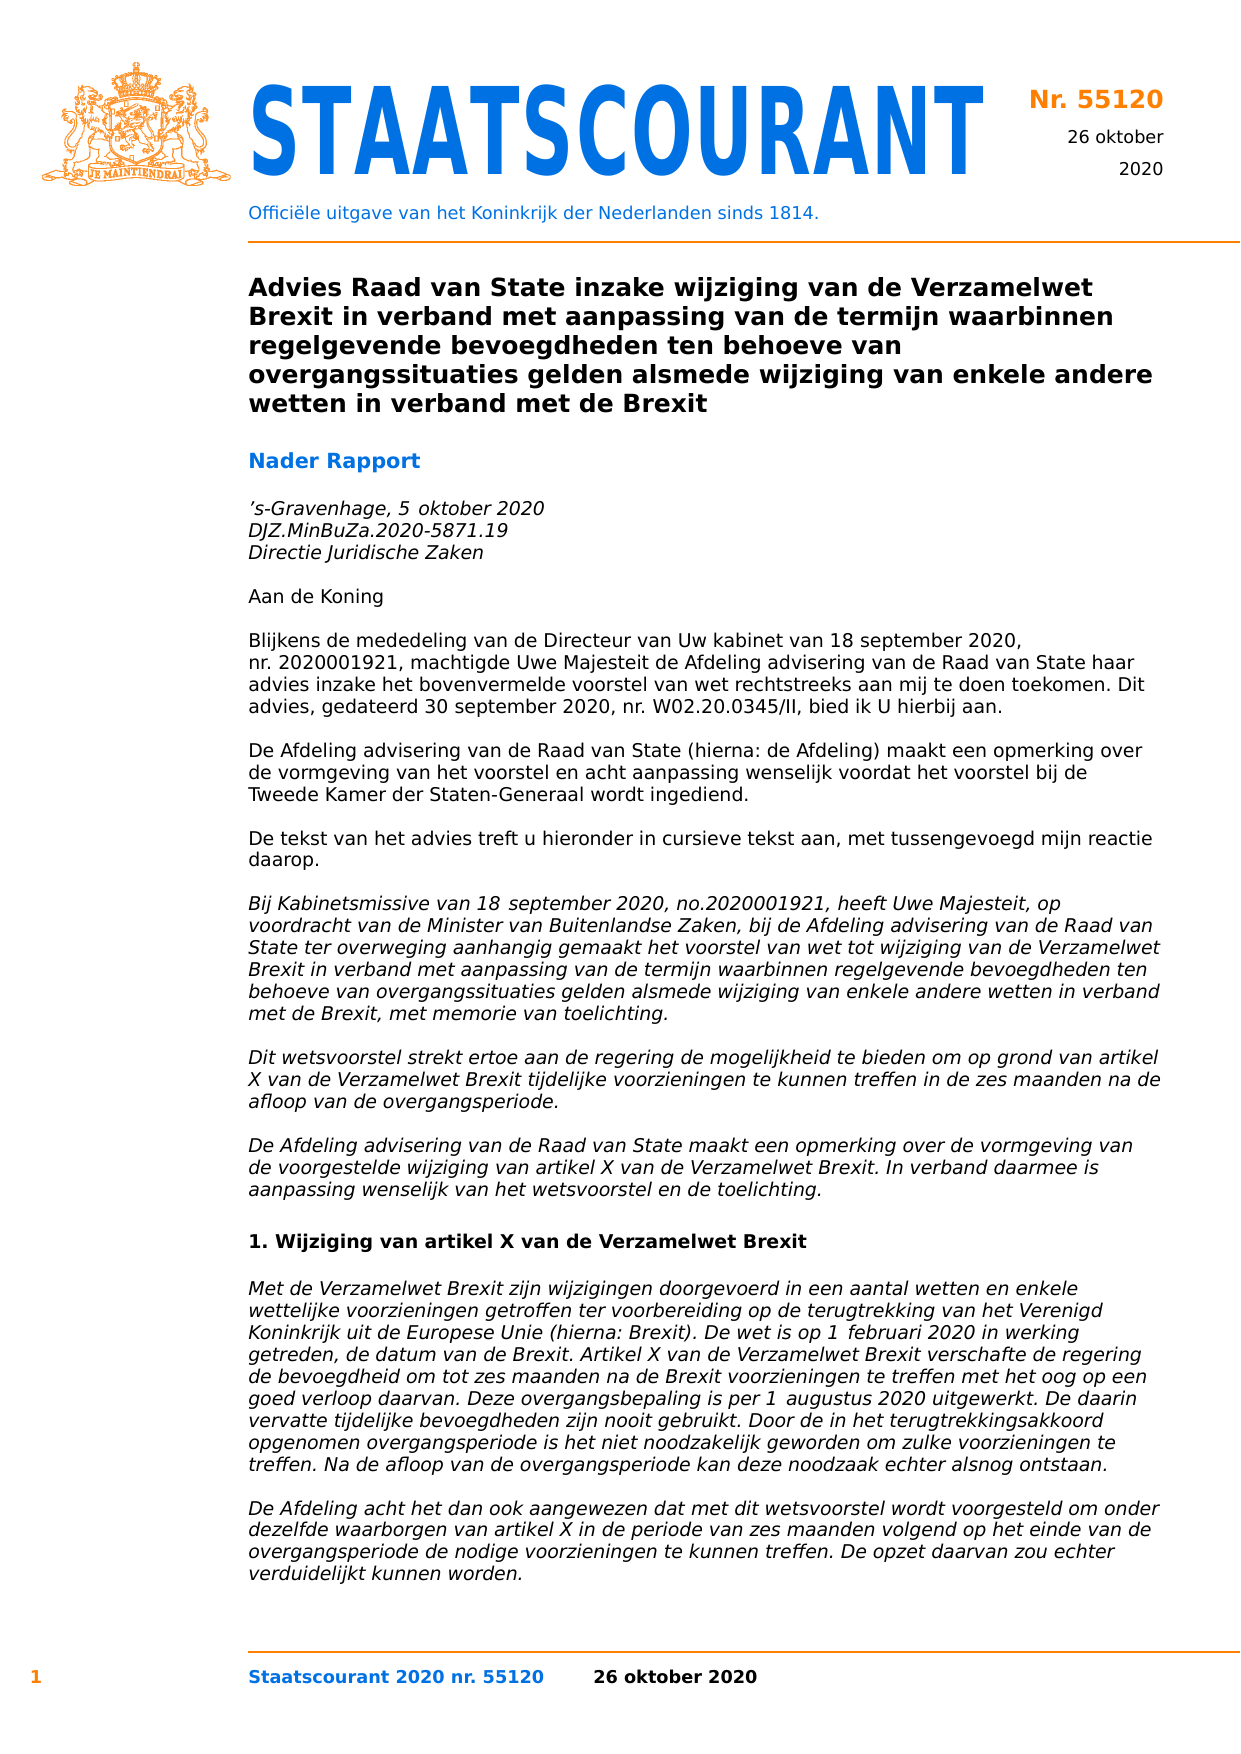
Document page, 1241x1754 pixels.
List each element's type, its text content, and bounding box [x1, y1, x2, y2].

picture [41, 62, 231, 186]
text De Afdeling advisering van de Raad van State (hierna: de Afdeling) maakt een opmerking over de vormgeving van het voorstel en acht aanpassing wenselijk voordat het voorstel bij de Tweede Kamer der Staten-Generaal wordt ingediend. [248, 739, 1163, 806]
text Blijkens de mededeling van de Directeur van Uw kabinet van 18 september 2020, nr. 2020001921, machtigde Uwe Majesteit de Afdeling advisering van de Raad van State haar advies inzake het bovenvermelde voorstel van wet rechtstreeks aan mij te doen toekomen. Dit advies, gedateerd 30 september 2020, nr. W02.20.0345/II, bied ik U hierbij aan. [248, 630, 1163, 718]
text De Afdeling acht het dan ook aangewezen dat met dit wetsvoorstel wordt voorgesteld om onder dezelfde waarborgen van artikel X in de periode van zes maanden volgend op het einde van de overgangsperiode de nodige voorzieningen te kunnen treffen. De opzet daarvan zou echter verduidelijkt kunnen worden. [248, 1497, 1163, 1585]
table_header Nr. 55120 [998, 62, 1240, 121]
text ’s-Gravenhage, 5 oktober 2020 [248, 498, 1163, 520]
text De tekst van het advies treft u hieronder in cursieve tekst aan, met tussengevoegd mijn reactie daarop. [248, 827, 1163, 871]
table_cell 2020 [998, 153, 1240, 203]
table_cell 26 oktober [998, 121, 1240, 153]
text Bij Kabinetsmissive van 18 september 2020, no.2020001921, heeft Uwe Majesteit, op voordracht van de Minister van Buitenlandse Zaken, bij de Afdeling advisering van de Raad van State ter overweging aanhangig gemaakt het voorstel van wet tot wijziging van de Verzamelwet Brexit in verband met aanpassing van de termijn waarbinnen regelgevende bevoegdheden ten behoeve van overgangssituaties gelden alsmede wijziging van enkele andere wetten in verband met de Brexit, met memorie van toelichting. [248, 893, 1163, 1025]
table_header [25, 62, 248, 241]
text De Afdeling advisering van de Raad van State maakt een opmerking over de vormgeving van de voorgestelde wijziging van artikel X van de Verzamelwet Brexit. In verband daarmee is aanpassing wenselijk van het wetsvoorstel en de toelichting. [248, 1135, 1163, 1201]
table_cell Officiële uitgave van het Koninkrijk der Nederlanden sinds 1814. [248, 203, 1240, 241]
text Directie Juridische Zaken [248, 542, 1163, 564]
subtitle 1. Wijziging van artikel X van de Verzamelwet Brexit [248, 1231, 1163, 1253]
table_header STAATSCOURANT [248, 62, 998, 203]
text Met de Verzamelwet Brexit zijn wijzigingen doorgevoerd in een aantal wetten en enkele wettelijke voorzieningen getroffen ter voorbereiding op de terugtrekking van het Verenigd Koninkrijk uit de Europese Unie (hierna: Brexit). De wet is op 1 februari 2020 in werking getreden, de datum van de Brexit. Artikel X van de Verzamelwet Brexit verschafte de regering de bevoegdheid om tot zes maanden na de Brexit voorzieningen te treffen met het oog op een goed verloop daarvan. Deze overgangsbepaling is per 1 augustus 2020 uitgewerkt. De daarin vervatte tijdelijke bevoegdheden zijn nooit gebruikt. Door de in het terugtrekkingsakkoord opgenomen overgangsperiode is het niet noodzakelijk geworden om zulke voorzieningen te treffen. Na de afloop van de overgangsperiode kan deze noodzaak echter alsnog ontstaan. [248, 1278, 1163, 1476]
text Aan de Koning [248, 586, 1163, 608]
subtitle Nader Rapport [248, 449, 1163, 473]
text DJZ.MinBuZa.2020-5871.19 [248, 520, 1163, 542]
text Dit wetsvoorstel strekt ertoe aan de regering de mogelijkheid te bieden om op grond van artikel X van de Verzamelwet Brexit tijdelijke voorzieningen te kunnen treffen in de zes maanden na de afloop van de overgangsperiode. [248, 1047, 1163, 1113]
subtitle Advies Raad van State inzake wijziging van de Verzamelwet Brexit in verband met aanpassing van de termijn waarbinnen regelgevende bevoegdheden ten behoeve van overgangssituaties gelden alsmede wijziging van enkele andere wetten in verband met de Brexit [248, 273, 1163, 419]
